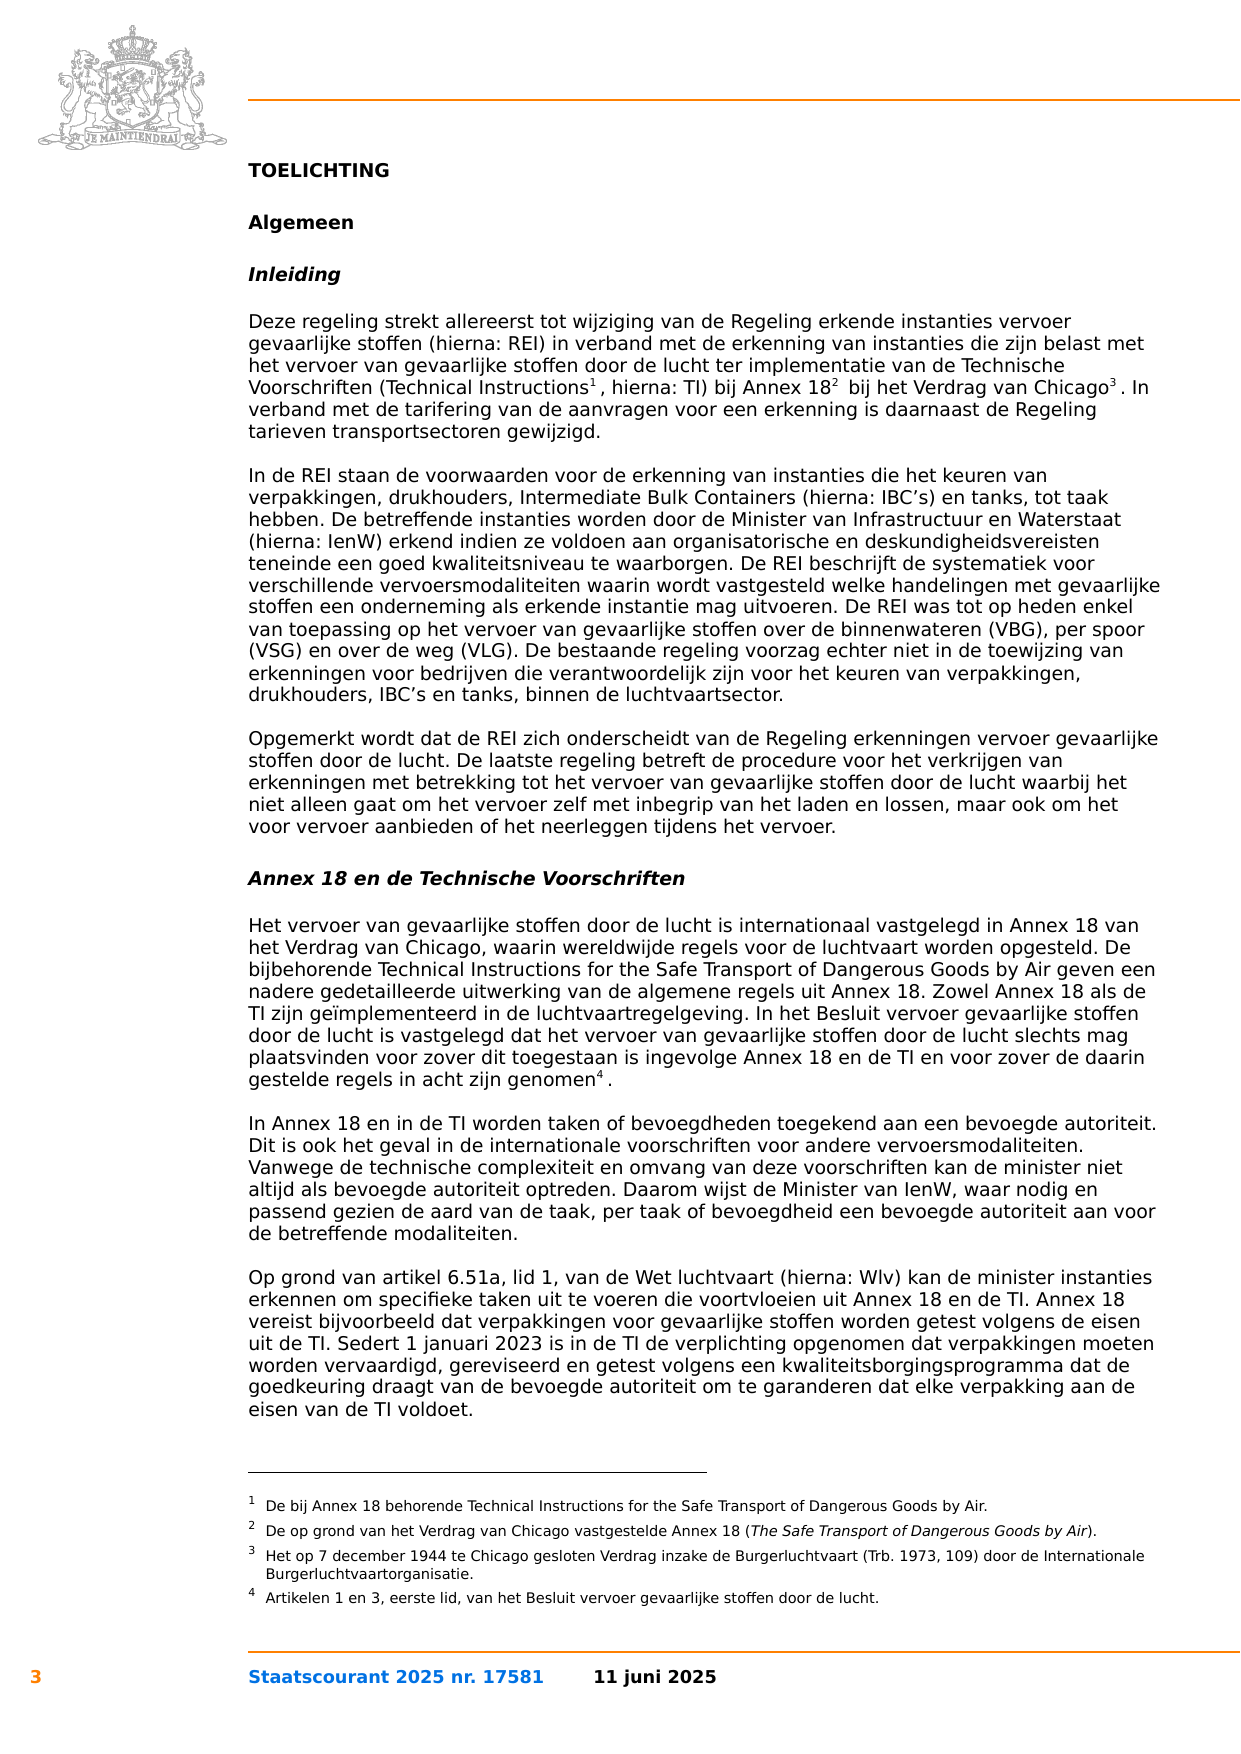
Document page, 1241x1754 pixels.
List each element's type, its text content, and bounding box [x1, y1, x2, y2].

text De op grond van het Verdrag van Chicago vastgestelde Annex 18 (The Safe Transport of Dangerous Goods by Air). [248, 1519, 1163, 1541]
subtitle TOELICHTING [248, 160, 1163, 182]
text De bij Annex 18 behorende Technical Instructions for the Safe Transport of Dangerous Goods by Air. [248, 1494, 1163, 1516]
subtitle Annex 18 en de Technische Voorschriften [248, 868, 1163, 890]
text Opgemerkt wordt dat de REI zich onderscheidt van de Regeling erkenningen vervoer gevaarlijke stoffen door de lucht. De laatste regeling betreft de procedure voor het verkrijgen van erkenningen met betrekking tot het vervoer van gevaarlijke stoffen door de lucht waarbij het niet alleen gaat om het vervoer zelf met inbegrip van het laden en lossen, maar ook om het voor vervoer aanbieden of het neerleggen tijdens het vervoer. [248, 728, 1163, 838]
text Deze regeling strekt allereerst tot wijziging van de Regeling erkende instanties vervoer gevaarlijke stoffen (hierna: REI) in verband met de erkenning van instanties die zijn belast met het vervoer van gevaarlijke stoffen door de lucht ter implementatie van de Technische Voorschriften (Technical Instructions, hierna: TI) bij Annex 18 bij het Verdrag van Chicago. In verband met de tarifering van de aanvragen voor een erkenning is daarnaast de Regeling tarieven transportsectoren gewijzigd. [248, 311, 1163, 443]
text In Annex 18 en in de TI worden taken of bevoegdheden toegekend aan een bevoegde autoriteit. Dit is ook het geval in de internationale voorschriften voor andere vervoersmodaliteiten. Vanwege de technische complexiteit en omvang van deze voorschriften kan de minister niet altijd als bevoegde autoriteit optreden. Daarom wijst de Minister van IenW, waar nodig en passend gezien de aard van de taak, per taak of bevoegdheid een bevoegde autoriteit aan voor de betreffende modaliteiten. [248, 1113, 1163, 1245]
text Het op 7 december 1944 te Chicago gesloten Verdrag inzake de Burgerluchtvaart (Trb. 1973, 109) door de Internationale Burgerluchtvaartorganisatie. [248, 1544, 1163, 1583]
text Het vervoer van gevaarlijke stoffen door de lucht is internationaal vastgelegd in Annex 18 van het Verdrag van Chicago, waarin wereldwijde regels voor de luchtvaart worden opgesteld. De bijbehorende Technical Instructions for the Safe Transport of Dangerous Goods by Air geven een nadere gedetailleerde uitwerking van de algemene regels uit Annex 18. Zowel Annex 18 als de TI zijn geïmplementeerd in de luchtvaartregelgeving. In het Besluit vervoer gevaarlijke stoffen door de lucht is vastgelegd dat het vervoer van gevaarlijke stoffen door de lucht slechts mag plaatsvinden voor zover dit toegestaan is ingevolge Annex 18 en de TI en voor zover de daarin gestelde regels in acht zijn genomen. [248, 915, 1163, 1091]
subtitle Inleiding [248, 264, 1163, 286]
picture [38, 25, 227, 150]
text Op grond van artikel 6.51a, lid 1, van de Wet luchtvaart (hierna: Wlv) kan de minister instanties erkennen om specifieke taken uit te voeren die voortvloeien uit Annex 18 en de TI. Annex 18 vereist bijvoorbeeld dat verpakkingen voor gevaarlijke stoffen worden getest volgens de eisen uit de TI. Sedert 1 januari 2023 is in de TI de verplichting opgenomen dat verpakkingen moeten worden vervaardigd, gereviseerd en getest volgens een kwaliteitsborgingsprogramma dat de goedkeuring draagt van de bevoegde autoriteit om te garanderen dat elke verpakking aan de eisen van de TI voldoet. [248, 1267, 1163, 1420]
subtitle Algemeen [248, 212, 1163, 234]
text In de REI staan de voorwaarden voor de erkenning van instanties die het keuren van verpakkingen, drukhouders, Intermediate Bulk Containers (hierna: IBC’s) en tanks, tot taak hebben. De betreffende instanties worden door de Minister van Infrastructuur en Waterstaat (hierna: IenW) erkend indien ze voldoen aan organisatorische en deskundigheidsvereisten teneinde een goed kwaliteitsniveau te waarborgen. De REI beschrijft de systematiek voor verschillende vervoersmodaliteiten waarin wordt vastgesteld welke handelingen met gevaarlijke stoffen een onderneming als erkende instantie mag uitvoeren. De REI was tot op heden enkel van toepassing op het vervoer van gevaarlijke stoffen over de binnenwateren (VBG), per spoor (VSG) en over de weg (VLG). De bestaande regeling voorzag echter niet in de toewijzing van erkenningen voor bedrijven die verantwoordelijk zijn voor het keuren van verpakkingen, drukhouders, IBC’s en tanks, binnen de luchtvaartsector. [248, 464, 1163, 706]
text Artikelen 1 en 3, eerste lid, van het Besluit vervoer gevaarlijke stoffen door de lucht. [248, 1586, 1163, 1608]
